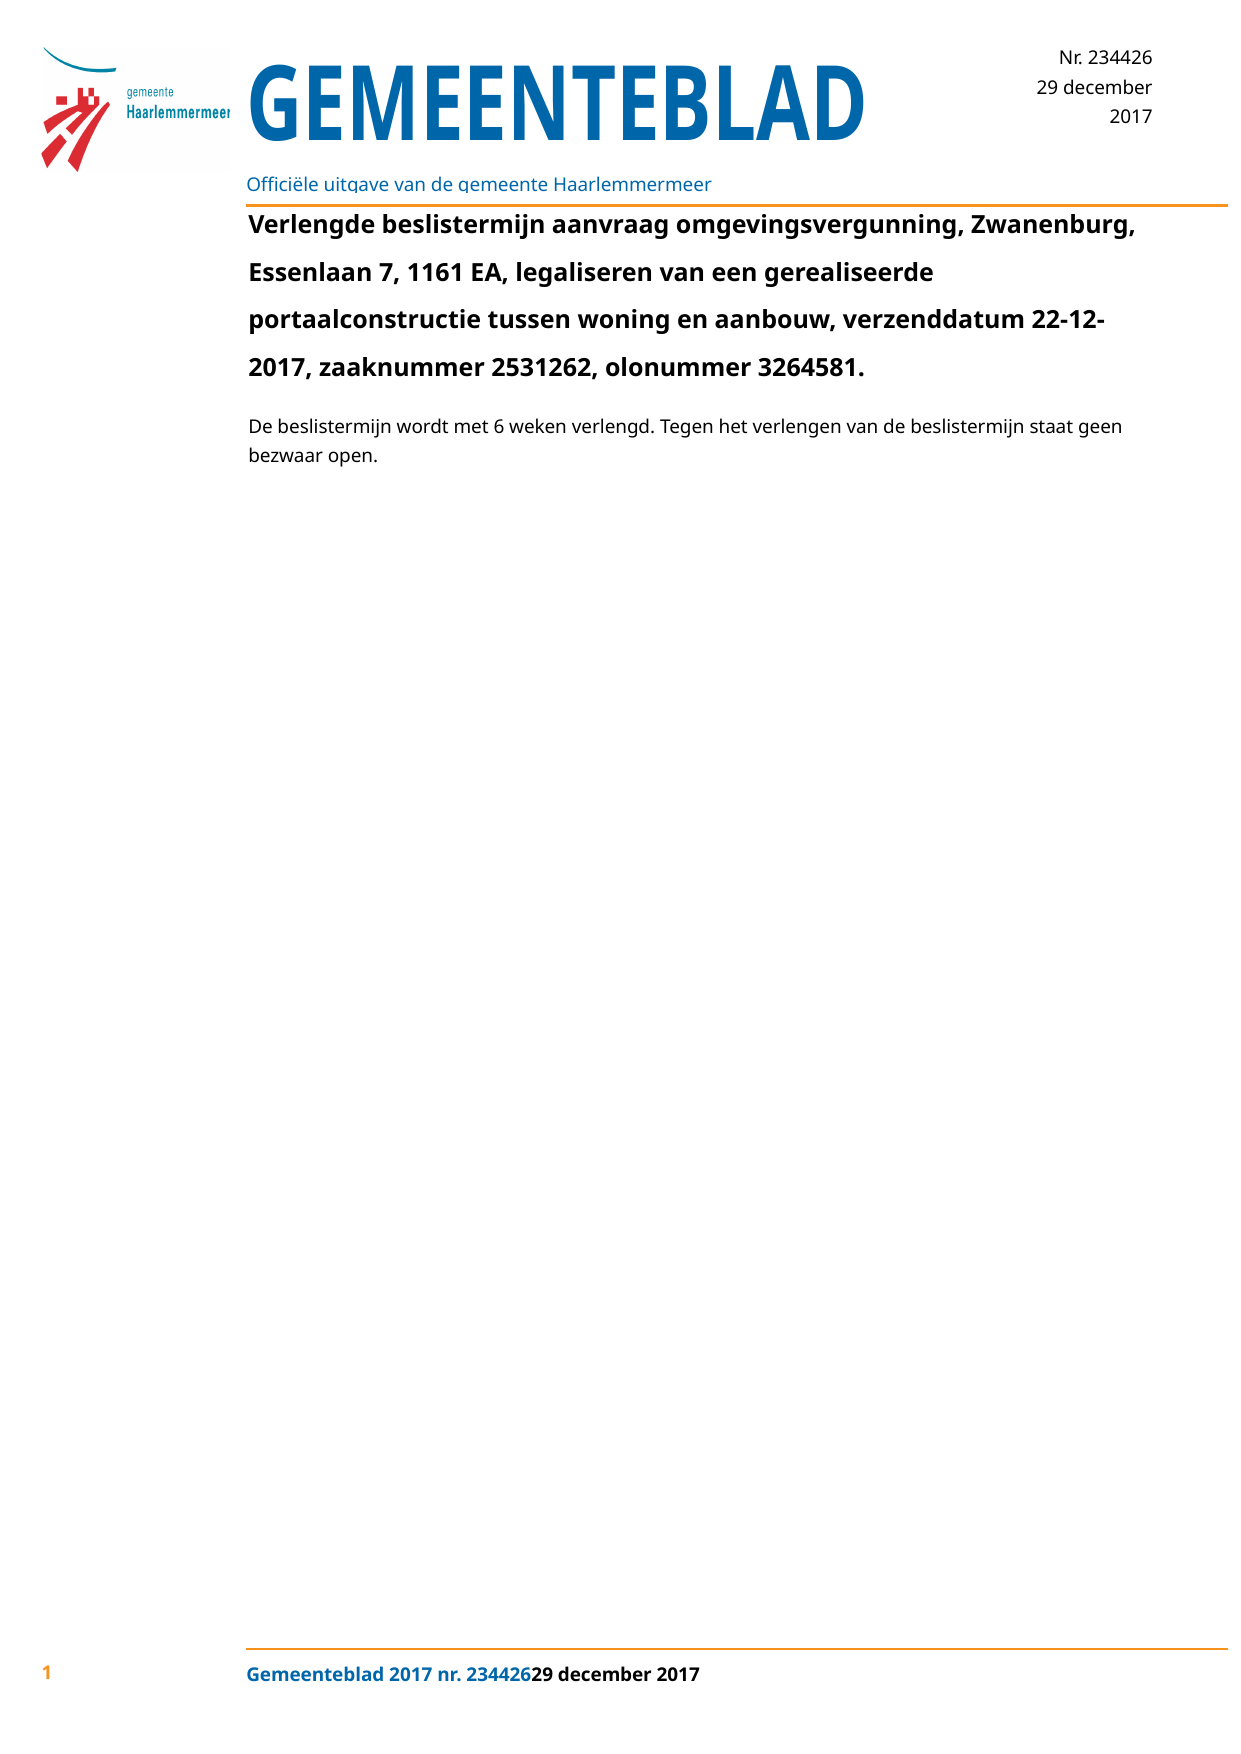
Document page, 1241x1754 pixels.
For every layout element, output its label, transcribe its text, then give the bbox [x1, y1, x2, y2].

text De beslistermijn wordt met 6 weken verlengd. Tegen het verlengen van de beslistermijn staat geen bezwaar open. [248, 413, 1152, 468]
picture [41, 47, 231, 172]
text Verlengde beslistermijn aanvraag omgevingsvergunning, Zwanenburg, Essenlaan 7, 1161 EA, legaliseren van een gerealiseerde portaalconstructie tussen woning en aanbouw, verzenddatum 22-12-2017, zaaknummer 2531262, olonummer 3264581. [248, 207, 1152, 384]
